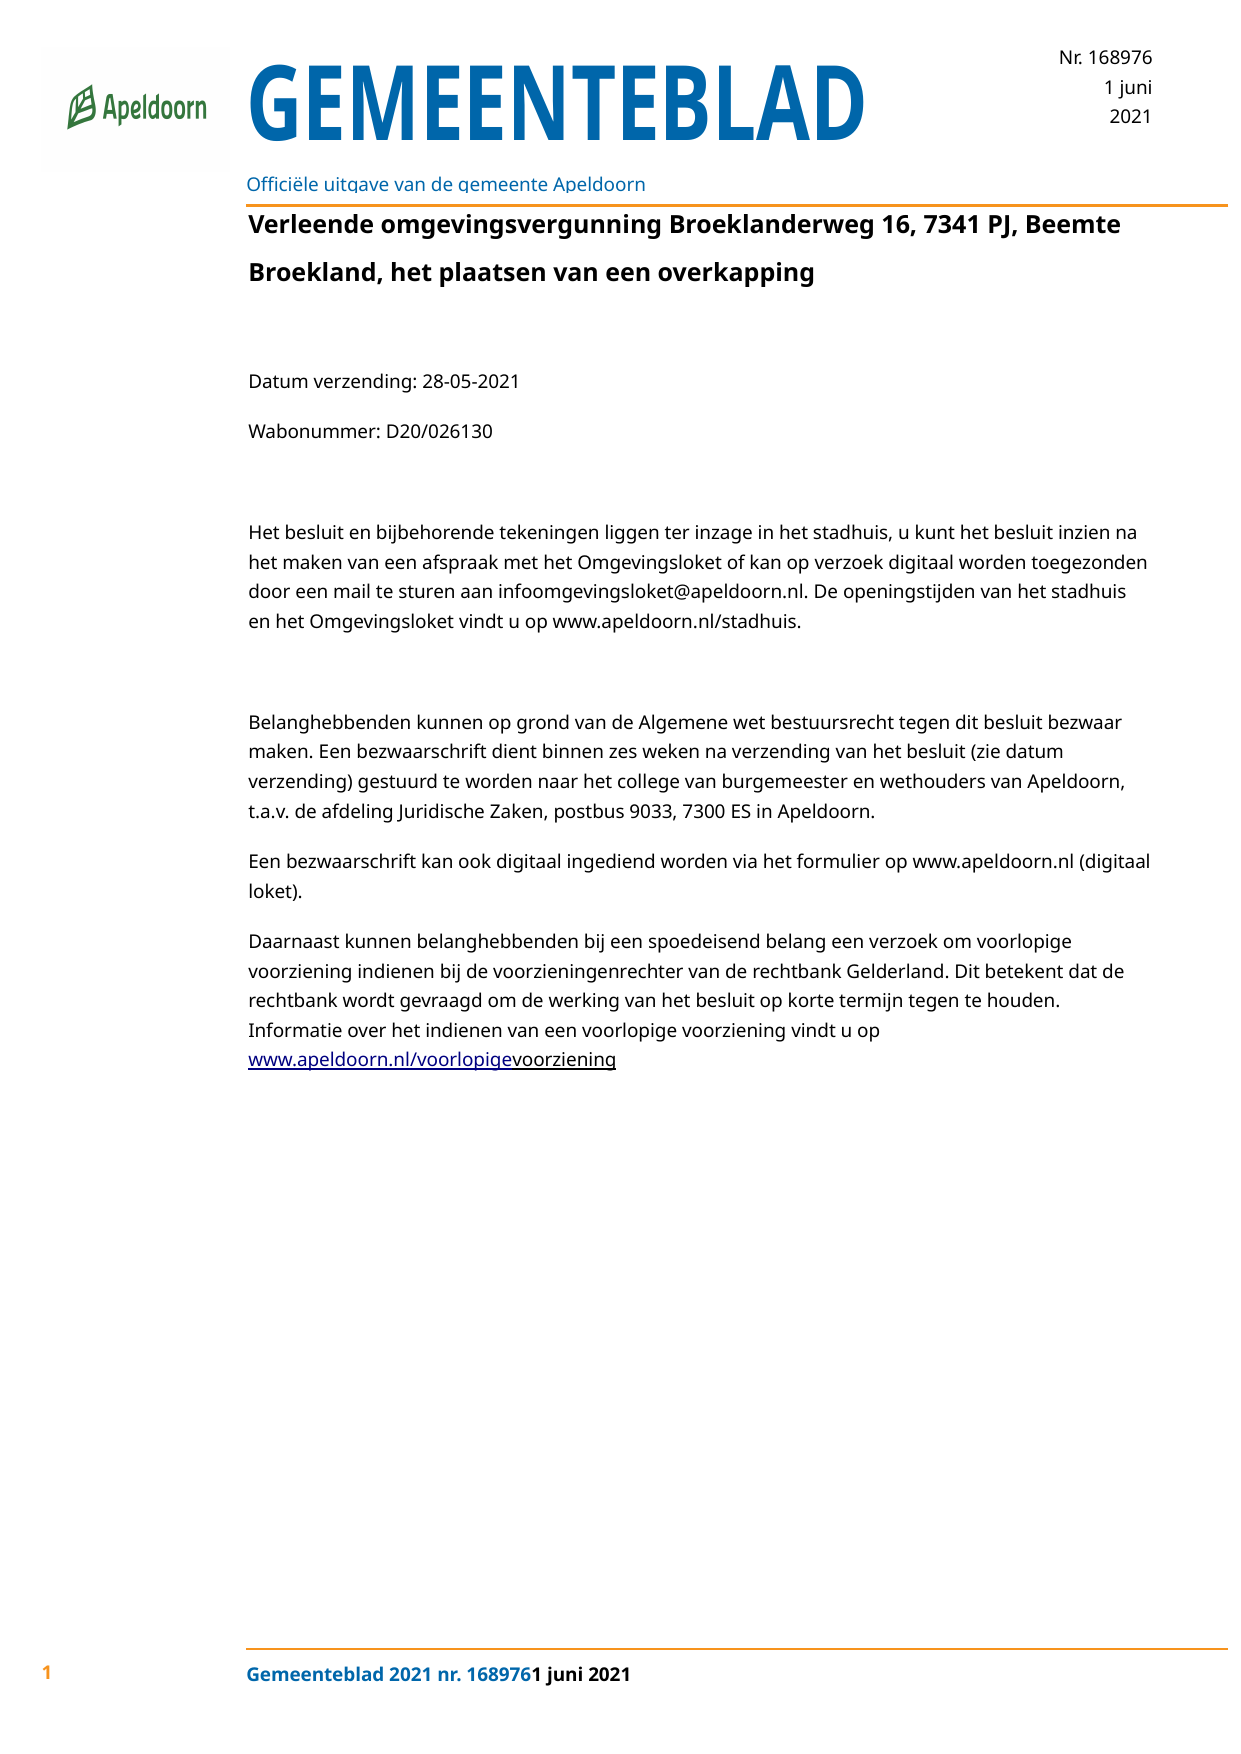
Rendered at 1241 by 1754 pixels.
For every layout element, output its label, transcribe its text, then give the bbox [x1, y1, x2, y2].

text Een bezwaarschrift kan ook digitaal ingediend worden via het formulier op www.apeldoorn.nl (digitaal loket). [248, 848, 1152, 904]
text Verleende omgevingsvergunning Broeklanderweg 16, 7341 PJ, Beemte Broekland, het plaatsen van een overkapping [248, 207, 1152, 288]
text Daarnaast kunnen belanghebbenden bij een spoedeisend belang een verzoek om voorlopige voorziening indienen bij de voorzieningenrechter van de rechtbank Gelderland. Dit betekent dat de rechtbank wordt gevraagd om de werking van het besluit op korte termijn tegen te houden. Informatie over het indienen van een voorlopige voorziening vindt u op www.apeldoorn.nl/voorlopigevoorziening [248, 928, 1152, 1072]
text Belanghebbenden kunnen op grond van de Algemene wet bestuursrecht tegen dit besluit bezwaar maken. Een bezwaarschrift dient binnen zes weken na verzending van het besluit (zie datum verzending) gestuurd te worden naar het college van burgemeester en wethouders van Apeldoorn, t.a.v. de afdeling Juridische Zaken, postbus 9033, 7300 ES in Apeldoorn. [248, 709, 1152, 824]
picture [41, 47, 231, 172]
text Het besluit en bijbehorende tekeningen liggen ter inzage in het stadhuis, u kunt het besluit inzien na het maken van een afspraak met het Omgevingsloket of kan op verzoek digitaal worden toegezonden door een mail te sturen aan infoomgevingsloket@apeldoorn.nl. De openingstijden van het stadhuis en het Omgevingsloket vindt u op www.apeldoorn.nl/stadhuis. [248, 519, 1152, 634]
text Wabonummer: D20/026130 [248, 419, 1152, 444]
text Datum verzending: 28-05-2021 [248, 368, 1152, 394]
